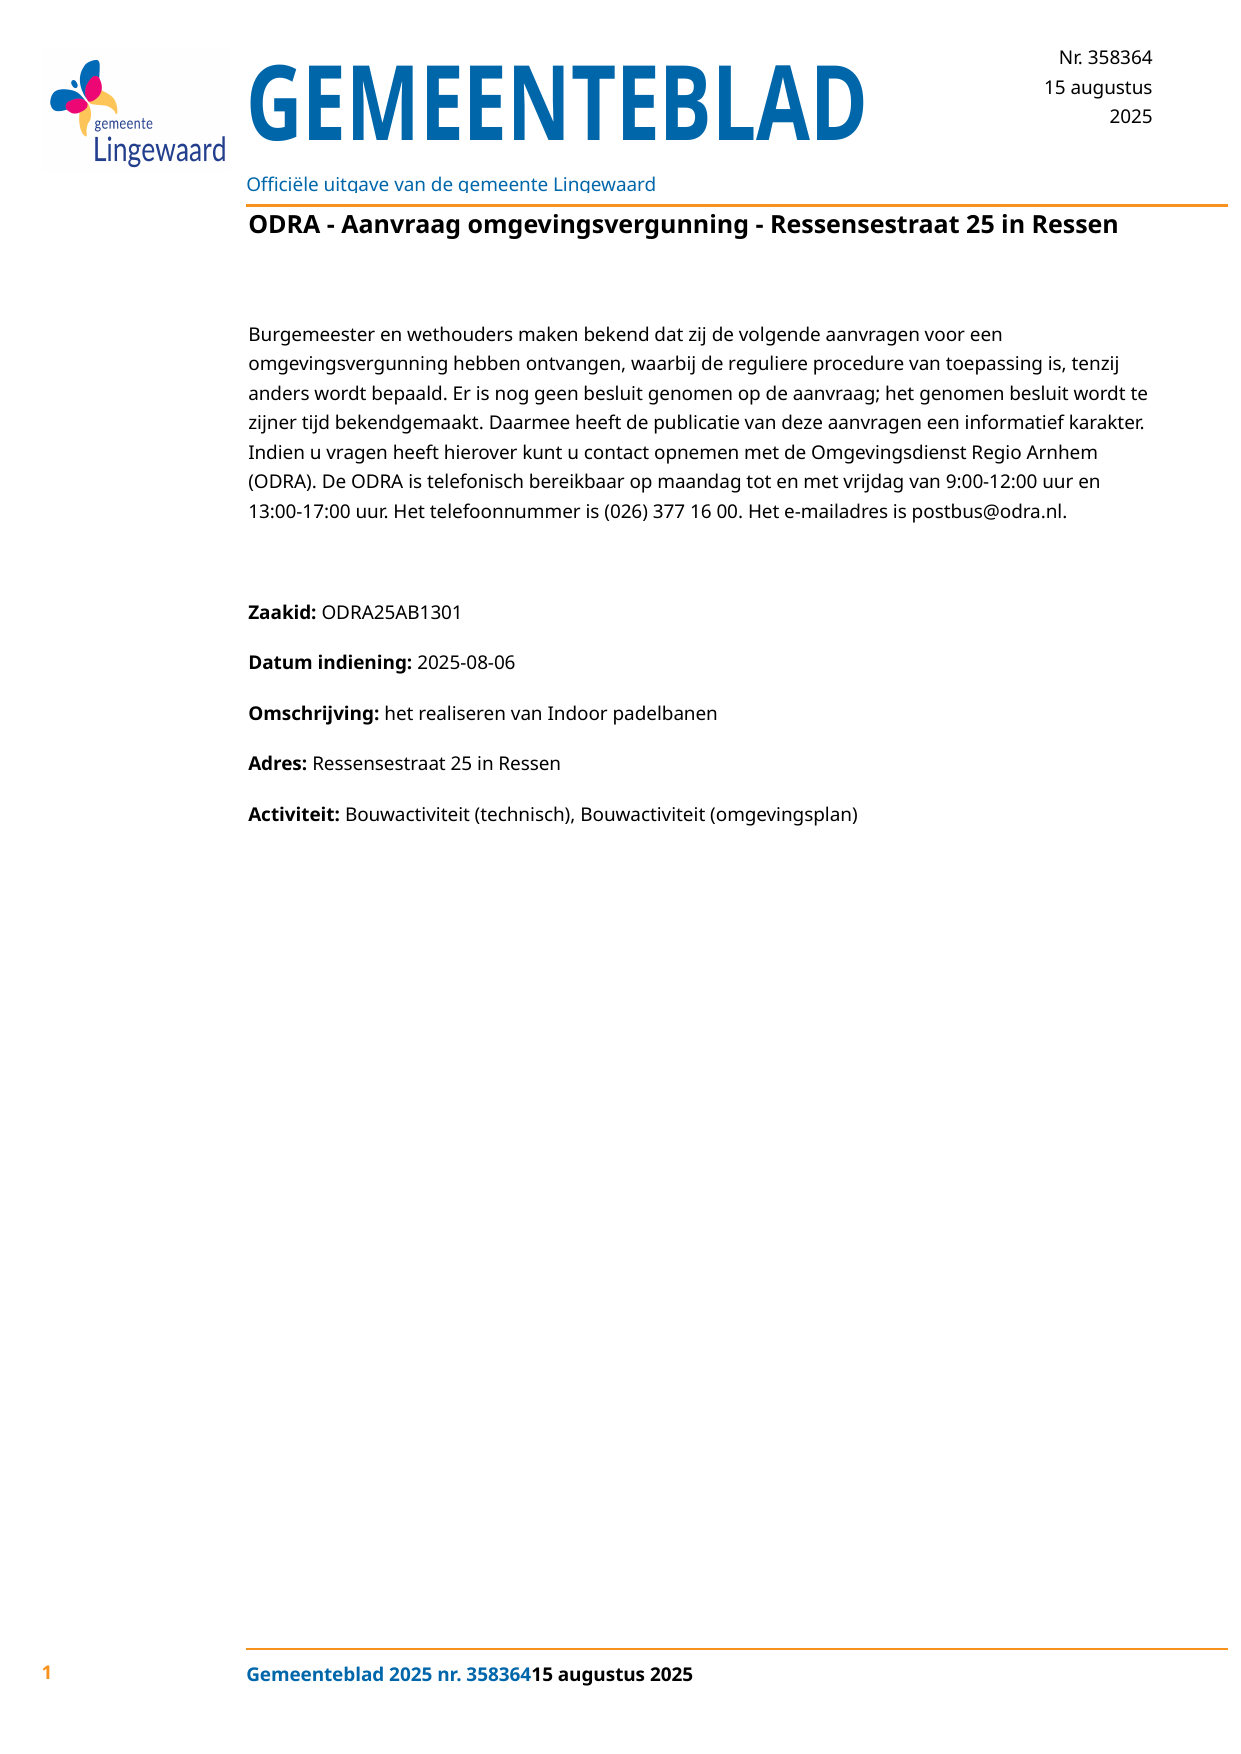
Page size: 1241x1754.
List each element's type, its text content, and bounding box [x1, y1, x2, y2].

text Datum indiening: 2025-08-06 [248, 649, 1152, 675]
picture [41, 47, 231, 172]
text Burgemeester en wethouders maken bekend dat zij de volgende aanvragen voor een omgevingsvergunning hebben ontvangen, waarbij de reguliere procedure van toepassing is, tenzij anders wordt bepaald. Er is nog geen besluit genomen op de aanvraag; het genomen besluit wordt te zijner tijd bekendgemaakt. Daarmee heeft de publicatie van deze aanvragen een informatief karakter. Indien u vragen heeft hierover kunt u contact opnemen met de Omgevingsdienst Regio Arnhem (ODRA). De ODRA is telefonisch bereikbaar op maandag tot en met vrijdag van 9:00-12:00 uur en 13:00-17:00 uur. Het telefoonnummer is (026) 377 16 00. Het e-mailadres is postbus@odra.nl. [248, 321, 1152, 524]
text Adres: Ressensestraat 25 in Ressen [248, 750, 1152, 776]
text ODRA - Aanvraag omgevingsvergunning - Ressensestraat 25 in Ressen [248, 207, 1152, 241]
text Activiteit: Bouwactiviteit (technisch), Bouwactiviteit (omgevingsplan) [248, 801, 1152, 826]
text Omschrijving: het realiseren van Indoor padelbanen [248, 700, 1152, 726]
text Zaakid: ODRA25AB1301 [248, 599, 1152, 625]
